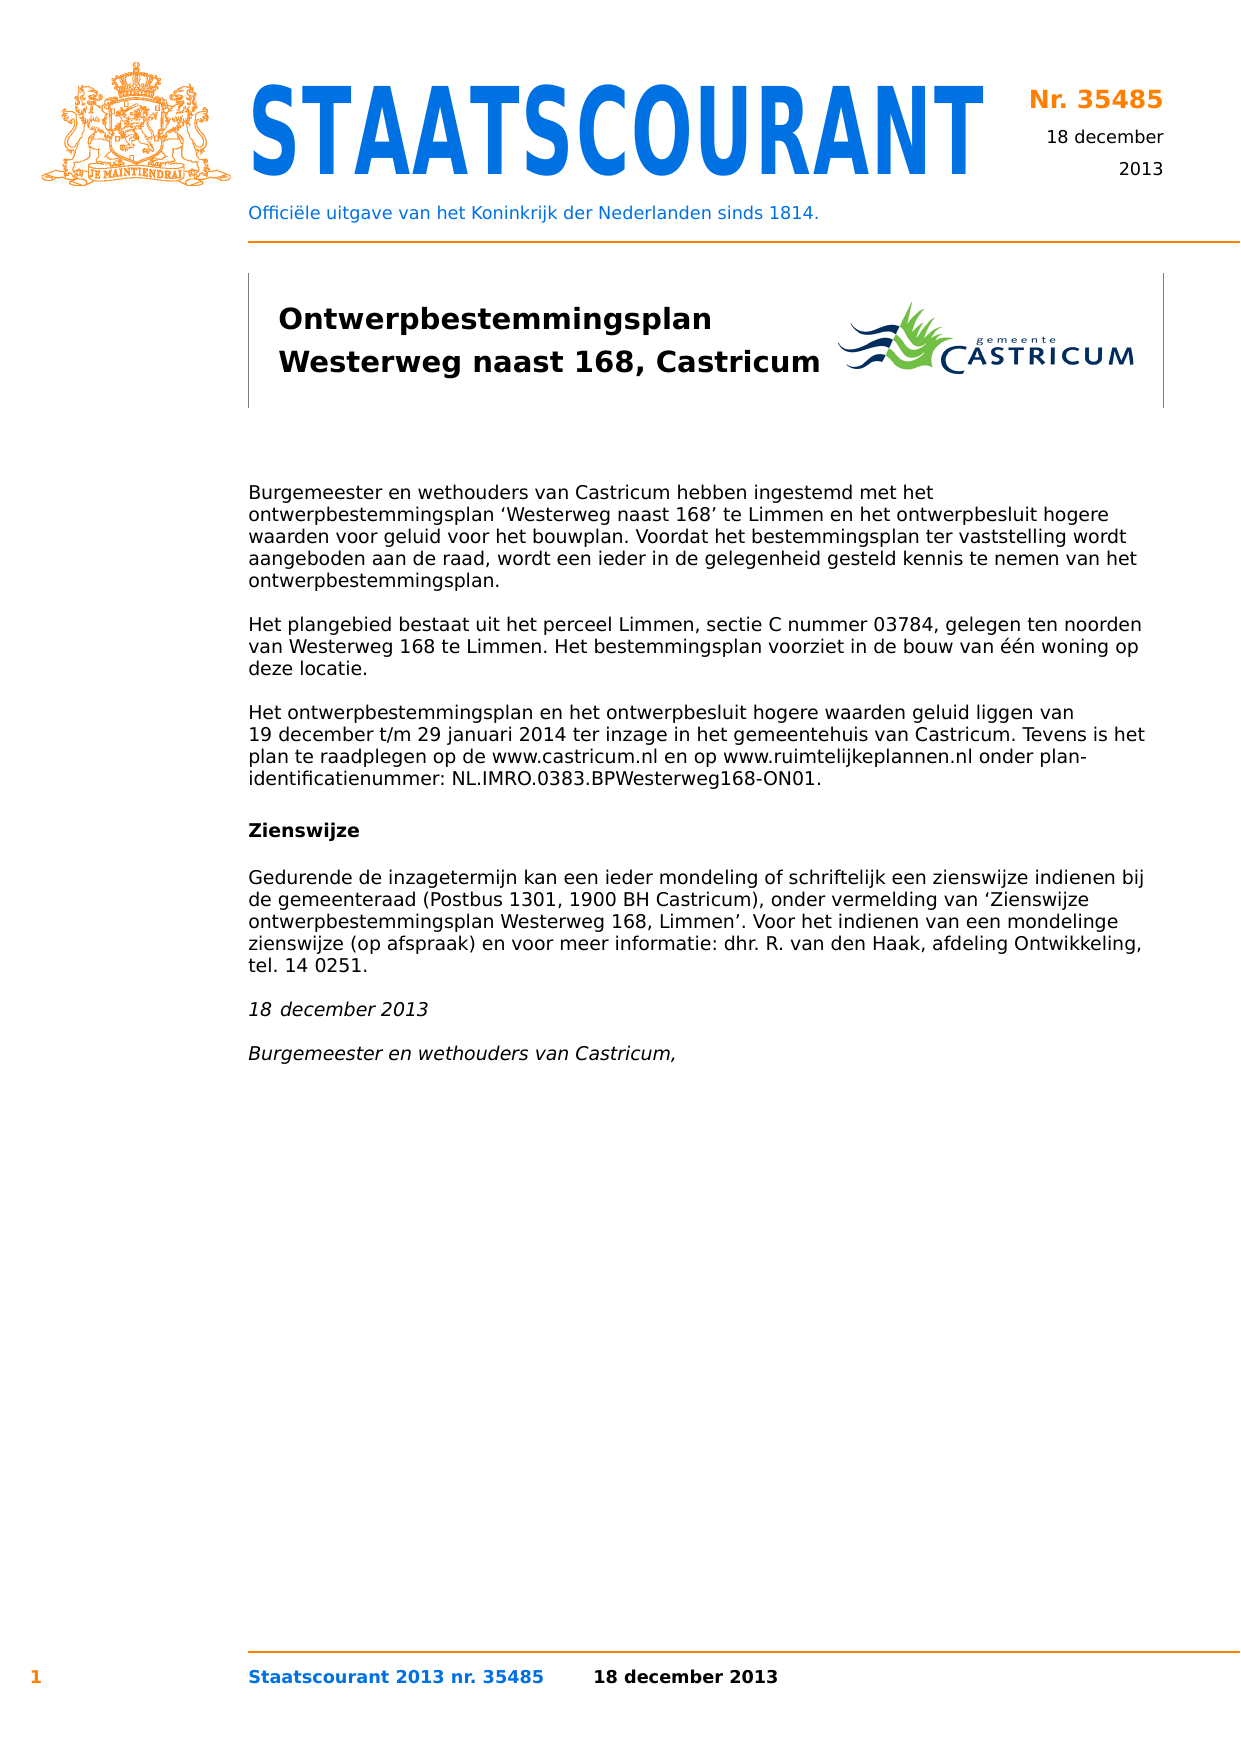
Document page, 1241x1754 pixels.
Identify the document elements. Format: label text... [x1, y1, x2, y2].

text 18 december 2013 [248, 998, 1163, 1021]
table_cell 2013 [998, 153, 1240, 203]
table_header [25, 62, 248, 241]
text Het plangebied bestaat uit het perceel Limmen, sectie C nummer 03784, gelegen ten noorden van Westerweg 168 te Limmen. Het bestemmingsplan voorziet in de bouw van één woning op deze locatie. [248, 614, 1163, 680]
table_cell 18 december [998, 121, 1240, 153]
table_cell Officiële uitgave van het Koninkrijk der Nederlanden sinds 1814. [248, 203, 1240, 241]
table_header Nr. 35485 [998, 62, 1240, 121]
table_header STAATSCOURANT [248, 62, 998, 203]
subtitle Zienswijze [248, 820, 1163, 842]
text Het ontwerpbestemmingsplan en het ontwerpbesluit hogere waarden geluid liggen van 19 december t/m 29 januari 2014 ter inzage in het gemeentehuis van Castricum. Tevens is het plan te raadplegen op de www.castricum.nl en op www.ruimtelijkeplannen.nl onder plan-identificatienummer: NL.IMRO.0383.BPWesterweg168-ON01. [248, 702, 1163, 790]
text Burgemeester en wethouders van Castricum hebben ingestemd met het ontwerpbestemmingsplan ‘Westerweg naast 168’ te Limmen en het ontwerpbesluit hogere waarden voor geluid voor het bouwplan. Voordat het bestemmingsplan ter vaststelling wordt aangeboden aan de raad, wordt een ieder in de gelegenheid gesteld kennis te nemen van het ontwerpbestemmingsplan. [248, 482, 1163, 592]
subtitle Ontwerpbestemmingsplan Westerweg naast 168, Castricum [249, 273, 1163, 408]
text Burgemeester en wethouders van Castricum, [248, 1042, 1163, 1064]
picture [838, 302, 1134, 374]
picture [41, 62, 231, 186]
text Gedurende de inzagetermijn kan een ieder mondeling of schriftelijk een zienswijze indienen bij de gemeenteraad (Postbus 1301, 1900 BH Castricum), onder vermelding van ‘Zienswijze ontwerpbestemmingsplan Westerweg 168, Limmen’. Voor het indienen van een mondelinge zienswijze (op afspraak) en voor meer informatie: dhr. R. van den Haak, afdeling Ontwikkeling, tel. 14 0251. [248, 867, 1163, 977]
